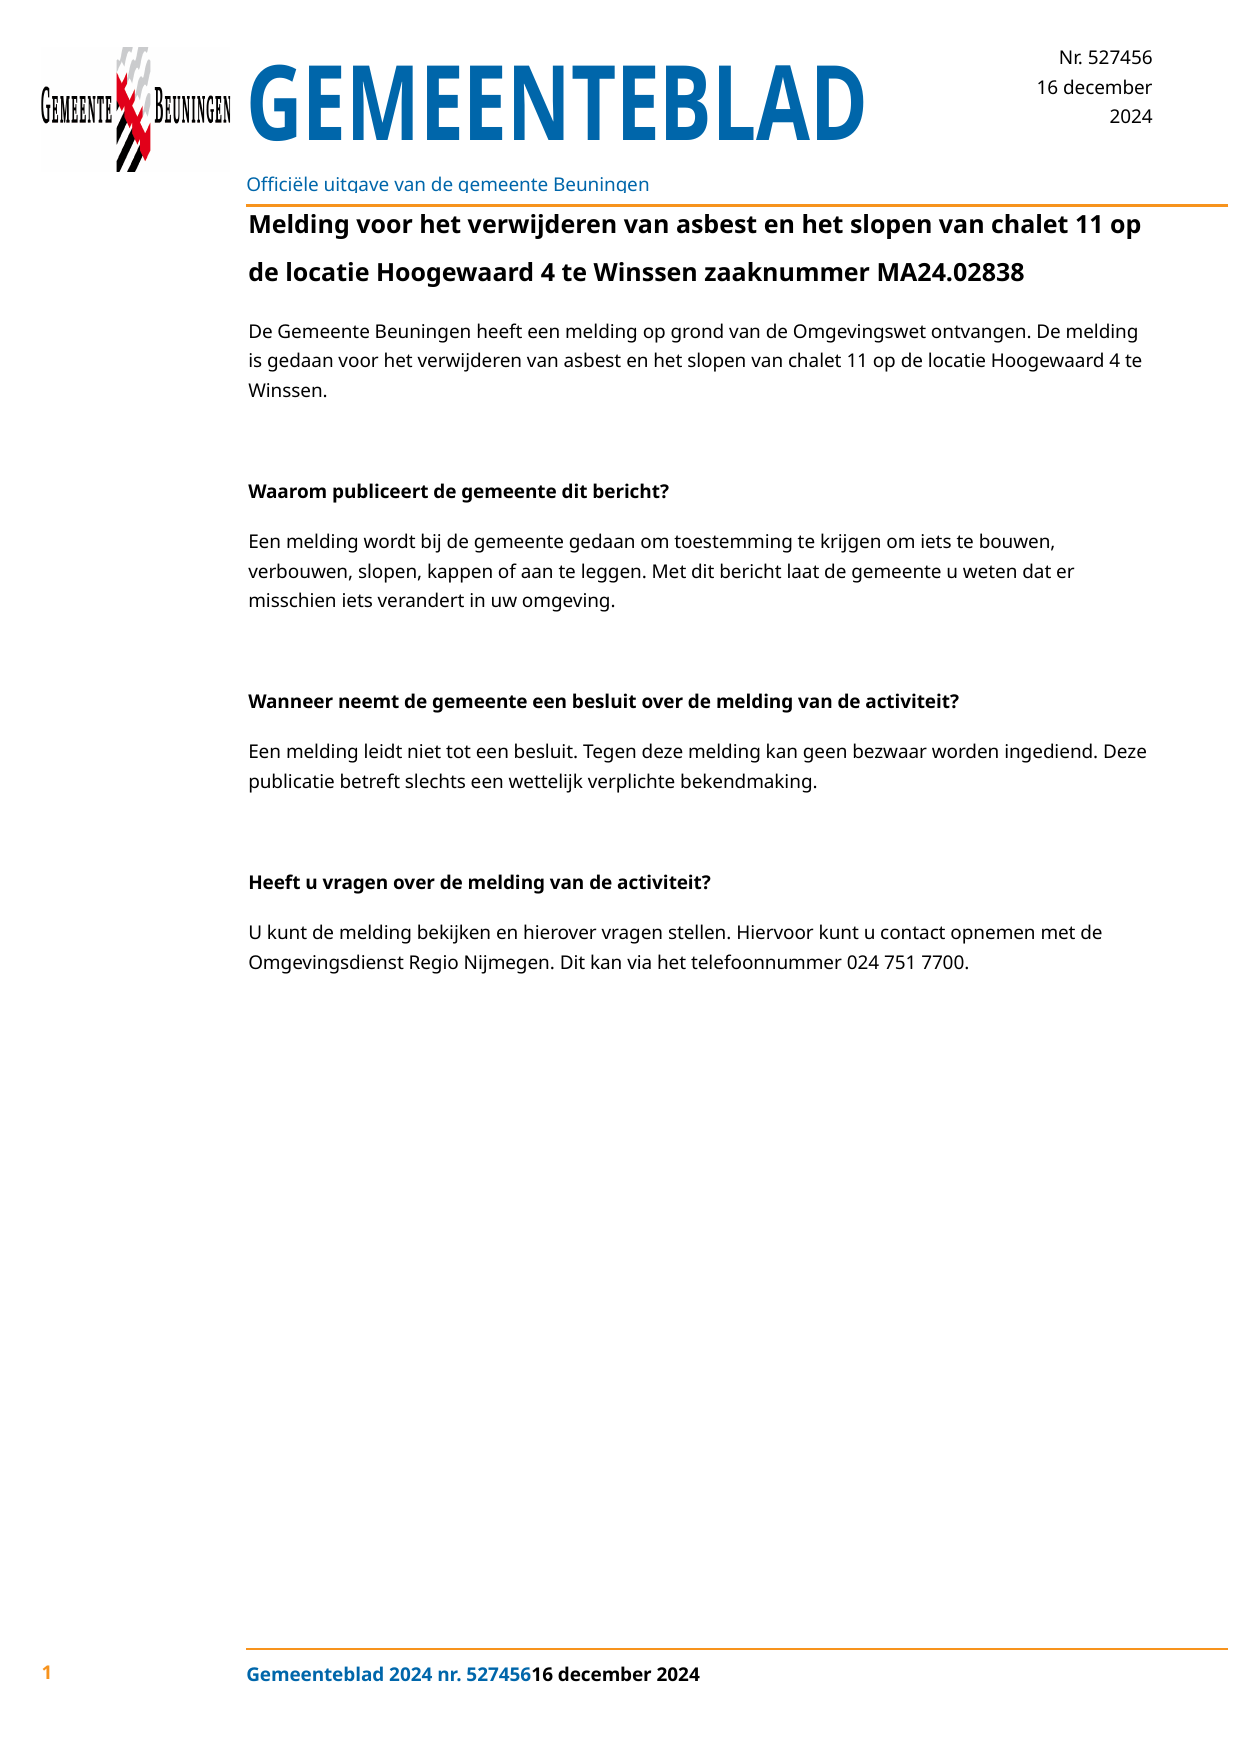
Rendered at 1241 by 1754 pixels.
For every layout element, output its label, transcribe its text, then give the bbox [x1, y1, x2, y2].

text De Gemeente Beuningen heeft een melding op grond van de Omgevingswet ontvangen. De melding is gedaan voor het verwijderen van asbest en het slopen van chalet 11 op de locatie Hoogewaard 4 te Winssen. [248, 318, 1152, 403]
text Een melding leidt niet tot een besluit. Tegen deze melding kan geen bezwaar worden ingediend. Deze publicatie betreft slechts een wettelijk verplichte bekendmaking. [248, 739, 1152, 794]
text Heeft u vragen over de melding van de activiteit? [248, 869, 1152, 895]
text U kunt de melding bekijken en hierover vragen stellen. Hiervoor kunt u contact opnemen met de Omgevingsdienst Regio Nijmegen. Dit kan via het telefoonnummer 024 751 7700. [248, 919, 1152, 975]
text Wanneer neemt de gemeente een besluit over de melding van de activiteit? [248, 688, 1152, 714]
picture [41, 47, 231, 172]
text Een melding wordt bij de gemeente gedaan om toestemming te krijgen om iets te bouwen, verbouwen, slopen, kappen of aan te leggen. Met dit bericht laat de gemeente u weten dat er misschien iets verandert in uw omgeving. [248, 528, 1152, 613]
text Melding voor het verwijderen van asbest en het slopen van chalet 11 op de locatie Hoogewaard 4 te Winssen zaaknummer MA24.02838 [248, 207, 1152, 288]
text Waarom publiceert de gemeente dit bericht? [248, 478, 1152, 504]
